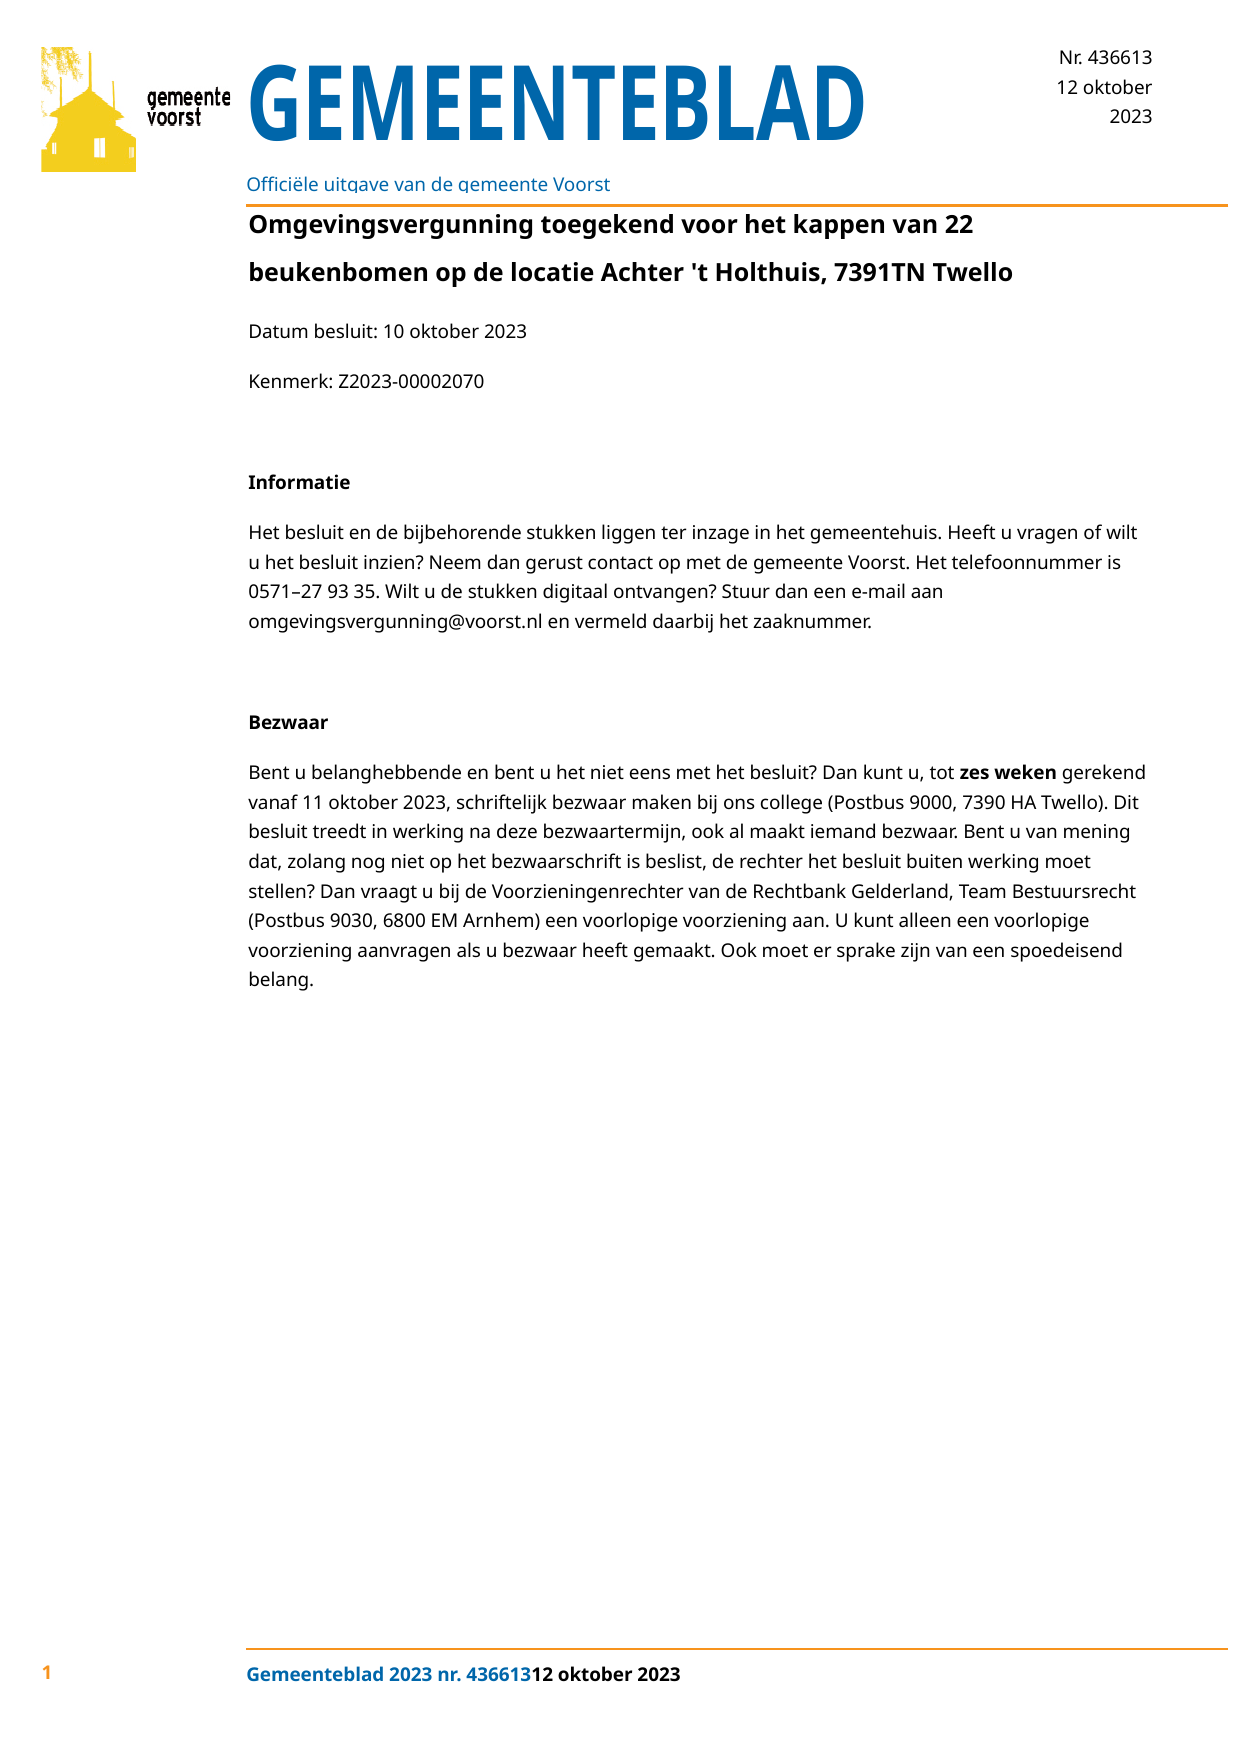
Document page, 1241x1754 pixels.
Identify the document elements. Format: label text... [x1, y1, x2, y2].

text Bezwaar [248, 709, 1152, 735]
text Kenmerk: Z2023-00002070 [248, 368, 1152, 394]
text Omgevingsvergunning toegekend voor het kappen van 22 beukenbomen op de locatie Achter 't Holthuis, 7391TN Twello [248, 207, 1152, 288]
text Informatie [248, 469, 1152, 495]
picture [41, 47, 231, 172]
text Bent u belanghebbende en bent u het niet eens met het besluit? Dan kunt u, tot zes weken gerekend vanaf 11 oktober 2023, schriftelijk bezwaar maken bij ons college (Postbus 9000, 7390 HA Twello). Dit besluit treedt in werking na deze bezwaartermijn, ook al maakt iemand bezwaar. Bent u van mening dat, zolang nog niet op het bezwaarschrift is beslist, de rechter het besluit buiten werking moet stellen? Dan vraagt u bij de Voorzieningenrechter van de Rechtbank Gelderland, Team Bestuursrecht (Postbus 9030, 6800 EM Arnhem) een voorlopige voorziening aan. U kunt alleen een voorlopige voorziening aanvragen als u bezwaar heeft gemaakt. Ook moet er sprake zijn van een spoedeisend belang. [248, 759, 1152, 992]
text Het besluit en de bijbehorende stukken liggen ter inzage in het gemeentehuis. Heeft u vragen of wilt u het besluit inzien? Neem dan gerust contact op met de gemeente Voorst. Het telefoonnummer is 0571–27 93 35. Wilt u de stukken digitaal ontvangen? Stuur dan een e-mail aan omgevingsvergunning@voorst.nl en vermeld daarbij het zaaknummer. [248, 519, 1152, 634]
text Datum besluit: 10 oktober 2023 [248, 318, 1152, 344]
